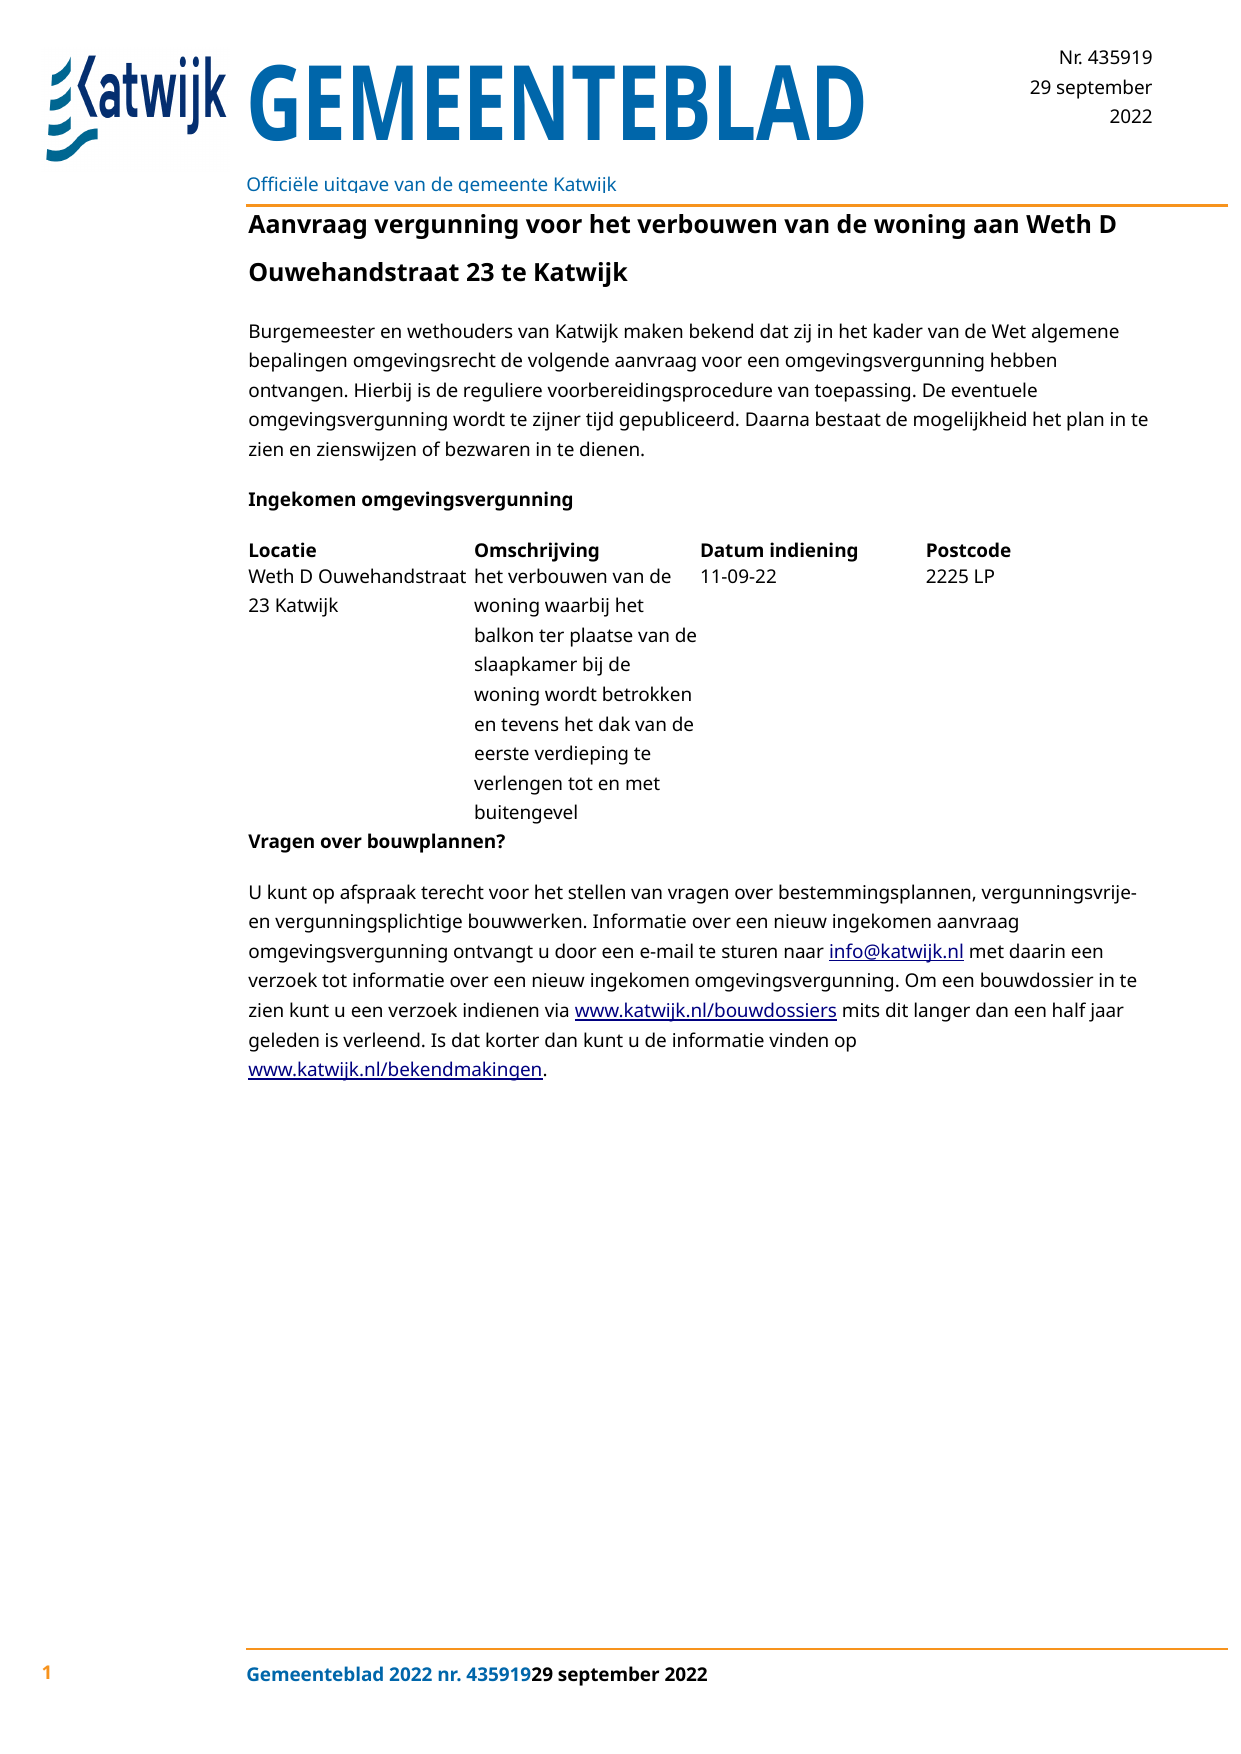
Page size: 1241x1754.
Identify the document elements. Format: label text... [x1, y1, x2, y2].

table_cell het verbouwen van de woning waarbij het balkon ter plaatse van de slaapkamer bij de woning wordt betrokken en tevens het dak van de eerste verdieping te verlengen tot en met buitengevel [474, 563, 700, 825]
table_cell 11-09-22 [700, 563, 926, 825]
table_cell Weth D Ouwehandstraat 23 Katwijk [248, 563, 474, 825]
table_header Datum indiening [700, 537, 926, 563]
text Burgemeester en wethouders van Katwijk maken bekend dat zij in het kader van de Wet algemene bepalingen omgevingsrecht de volgende aanvraag voor een omgevingsvergunning hebben ontvangen. Hierbij is de reguliere voorbereidingsprocedure van toepassing. De eventuele omgevingsvergunning wordt te zijner tijd gepubliceerd. Daarna bestaat de mogelijkheid het plan in te zien en zienswijzen of bezwaren in te dienen. [248, 318, 1152, 462]
text Ingekomen omgevingsvergunning [248, 487, 1152, 512]
table_cell 2225 LP [926, 563, 1152, 825]
table_header Postcode [926, 537, 1152, 563]
text U kunt op afspraak terecht voor het stellen van vragen over bestemmingsplannen, vergunningsvrije- en vergunningsplichtige bouwwerken. Informatie over een nieuw ingekomen aanvraag omgevingsvergunning ontvangt u door een e-mail te sturen naar info@katwijk.nl met daarin een verzoek tot informatie over een nieuw ingekomen omgevingsvergunning. Om een bouwdossier in te zien kunt u een verzoek indienen via www.katwijk.nl/bouwdossiers mits dit langer dan een half jaar geleden is verleend. Is dat korter dan kunt u de informatie vinden op www.katwijk.nl/bekendmakingen. [248, 879, 1152, 1082]
text Vragen over bouwplannen? [248, 828, 1152, 854]
table_header Locatie [248, 537, 474, 563]
text Aanvraag vergunning voor het verbouwen van de woning aan Weth D Ouwehandstraat 23 te Katwijk [248, 207, 1152, 288]
picture [41, 47, 231, 172]
table_header Omschrijving [474, 537, 700, 563]
